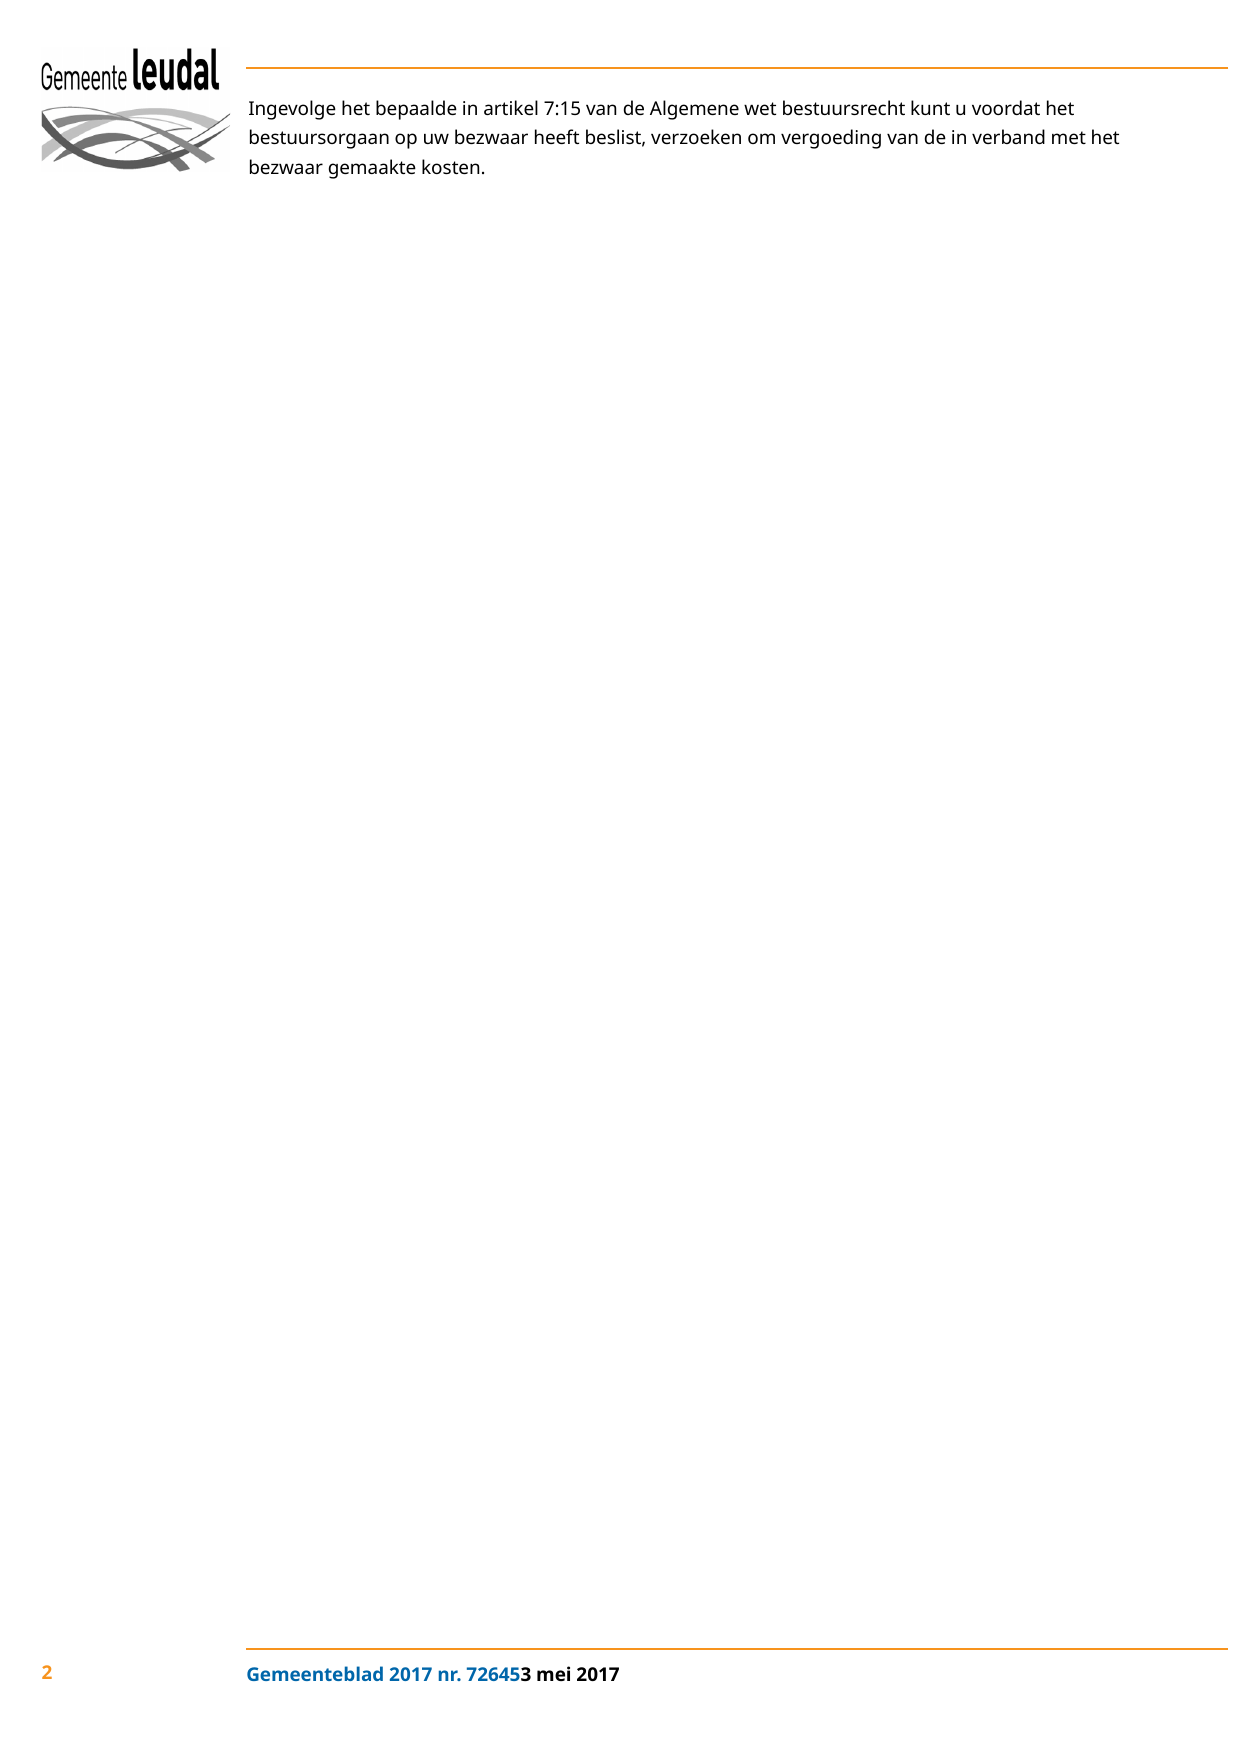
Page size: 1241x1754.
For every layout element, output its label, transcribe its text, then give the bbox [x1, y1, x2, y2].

picture [41, 47, 231, 172]
text Ingevolge het bepaalde in artikel 7:15 van de Algemene wet bestuursrecht kunt u voordat het bestuursorgaan op uw bezwaar heeft beslist, verzoeken om vergoeding van de in verband met het bezwaar gemaakte kosten. [248, 95, 1152, 180]
